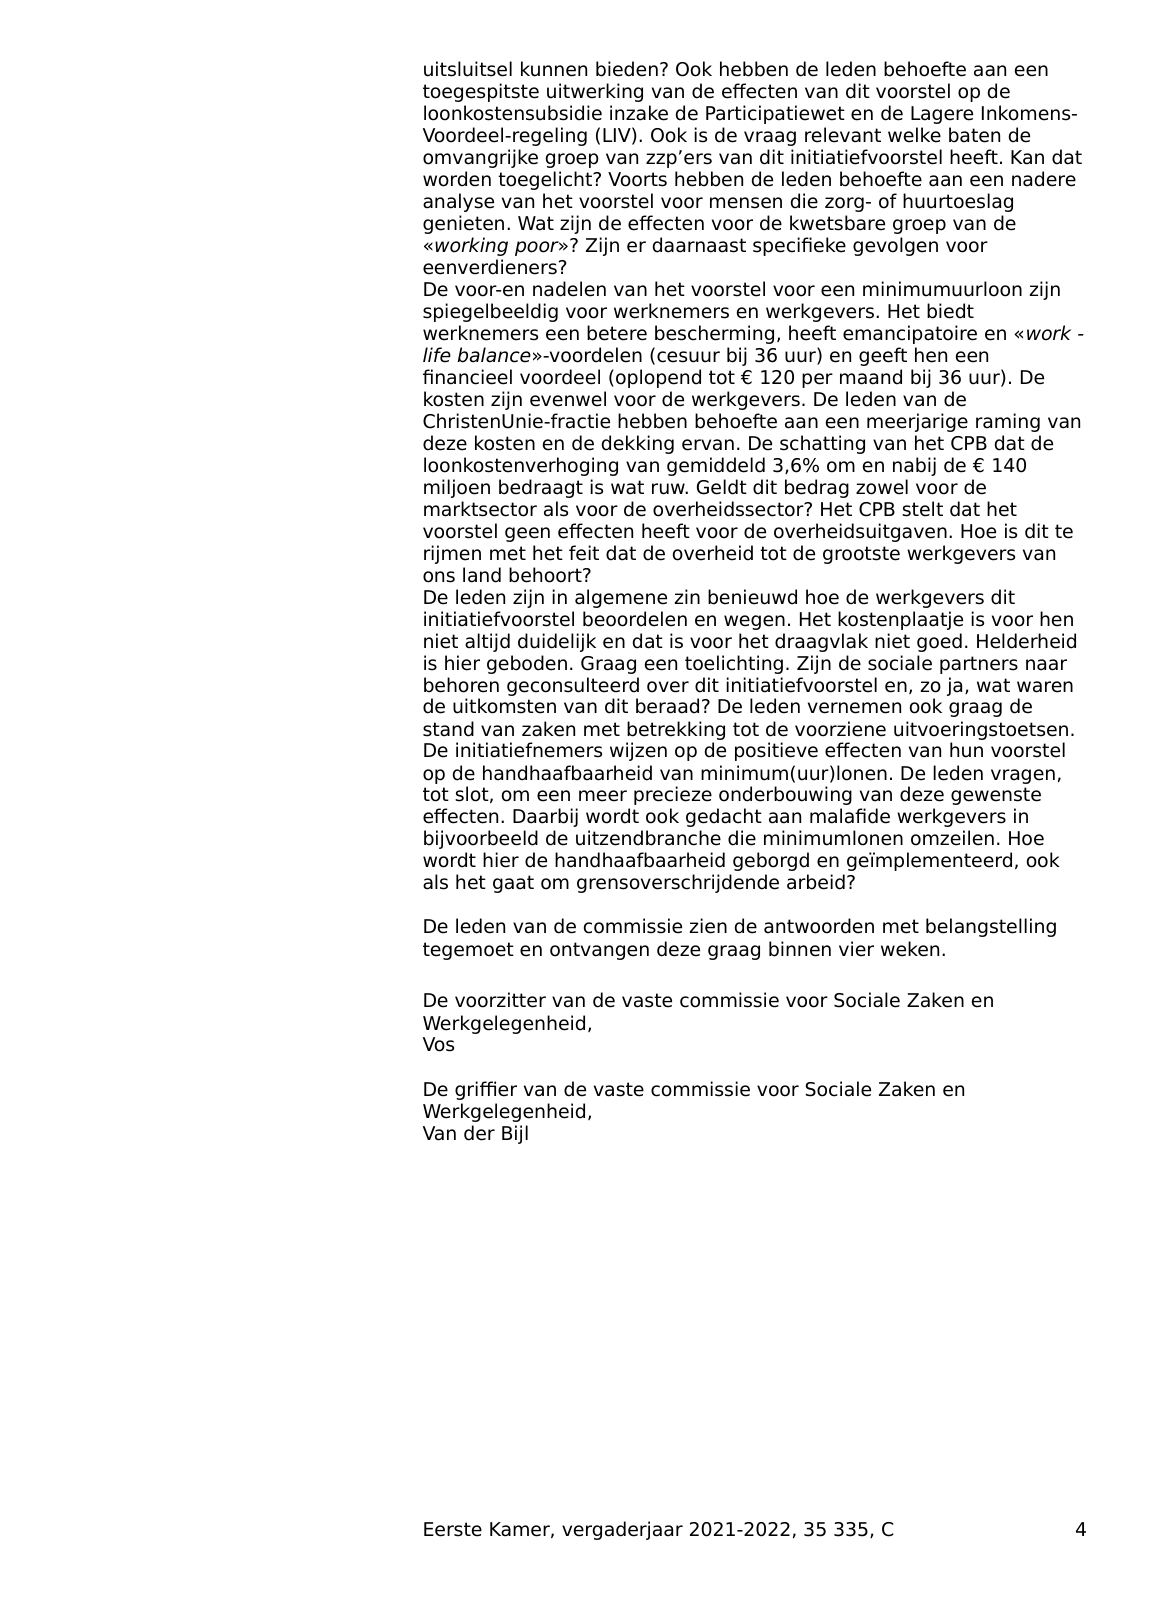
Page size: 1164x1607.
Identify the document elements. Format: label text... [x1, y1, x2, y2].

text uitsluitsel kunnen bieden? Ook hebben de leden behoefte aan een toegespitste uitwerking van de effecten van dit voorstel op de loonkostensubsidie inzake de Participatiewet en de Lagere Inkomens-Voordeel-regeling (LIV). Ook is de vraag relevant welke baten de omvangrijke groep van zzp’ers van dit initiatiefvoorstel heeft. Kan dat worden toegelicht? Voorts hebben de leden behoefte aan een nadere analyse van het voorstel voor mensen die zorg- of huurtoeslag genieten. Wat zijn de effecten voor de kwetsbare groep van de «working poor»? Zijn er daarnaast specifieke gevolgen voor eenverdieners? [422, 59, 1087, 279]
text De voor-en nadelen van het voorstel voor een minimumuurloon zijn spiegelbeeldig voor werknemers en werkgevers. Het biedt werknemers een betere bescherming, heeft emancipatoire en «work -life balance»-voordelen (cesuur bij 36 uur) en geeft hen een financieel voordeel (oplopend tot € 120 per maand bij 36 uur). De kosten zijn evenwel voor de werkgevers. De leden van de ChristenUnie-fractie hebben behoefte aan een meerjarige raming van deze kosten en de dekking ervan. De schatting van het CPB dat de loonkostenverhoging van gemiddeld 3,6% om en nabij de € 140 miljoen bedraagt is wat ruw. Geldt dit bedrag zowel voor de marktsector als voor de overheidssector? Het CPB stelt dat het voorstel geen effecten heeft voor de overheidsuitgaven. Hoe is dit te rijmen met het feit dat de overheid tot de grootste werkgevers van ons land behoort? [422, 279, 1087, 587]
text De leden van de commissie zien de antwoorden met belangstelling tegemoet en ontvangen deze graag binnen vier weken. [422, 916, 1087, 960]
text De voorzitter van de vaste commissie voor Sociale Zaken en Werkgelegenheid, Vos [422, 990, 1087, 1056]
text De initiatiefnemers wijzen op de positieve effecten van hun voorstel op de handhaafbaarheid van minimum(uur)lonen. De leden vragen, tot slot, om een meer precieze onderbouwing van deze gewenste effecten. Daarbij wordt ook gedacht aan malafide werkgevers in bijvoorbeeld de uitzendbranche die minimumlonen omzeilen. Hoe wordt hier de handhaafbaarheid geborgd en geïmplementeerd, ook als het gaat om grensoverschrijdende arbeid? [422, 740, 1087, 894]
text De leden zijn in algemene zin benieuwd hoe de werkgevers dit initiatiefvoorstel beoordelen en wegen. Het kostenplaatje is voor hen niet altijd duidelijk en dat is voor het draagvlak niet goed. Helderheid is hier geboden. Graag een toelichting. Zijn de sociale partners naar behoren geconsulteerd over dit initiatiefvoorstel en, zo ja, wat waren de uitkomsten van dit beraad? De leden vernemen ook graag de stand van zaken met betrekking tot de voorziene uitvoeringstoetsen. [422, 587, 1087, 740]
text De griffier van de vaste commissie voor Sociale Zaken en Werkgelegenheid, Van der Bijl [422, 1078, 1087, 1144]
